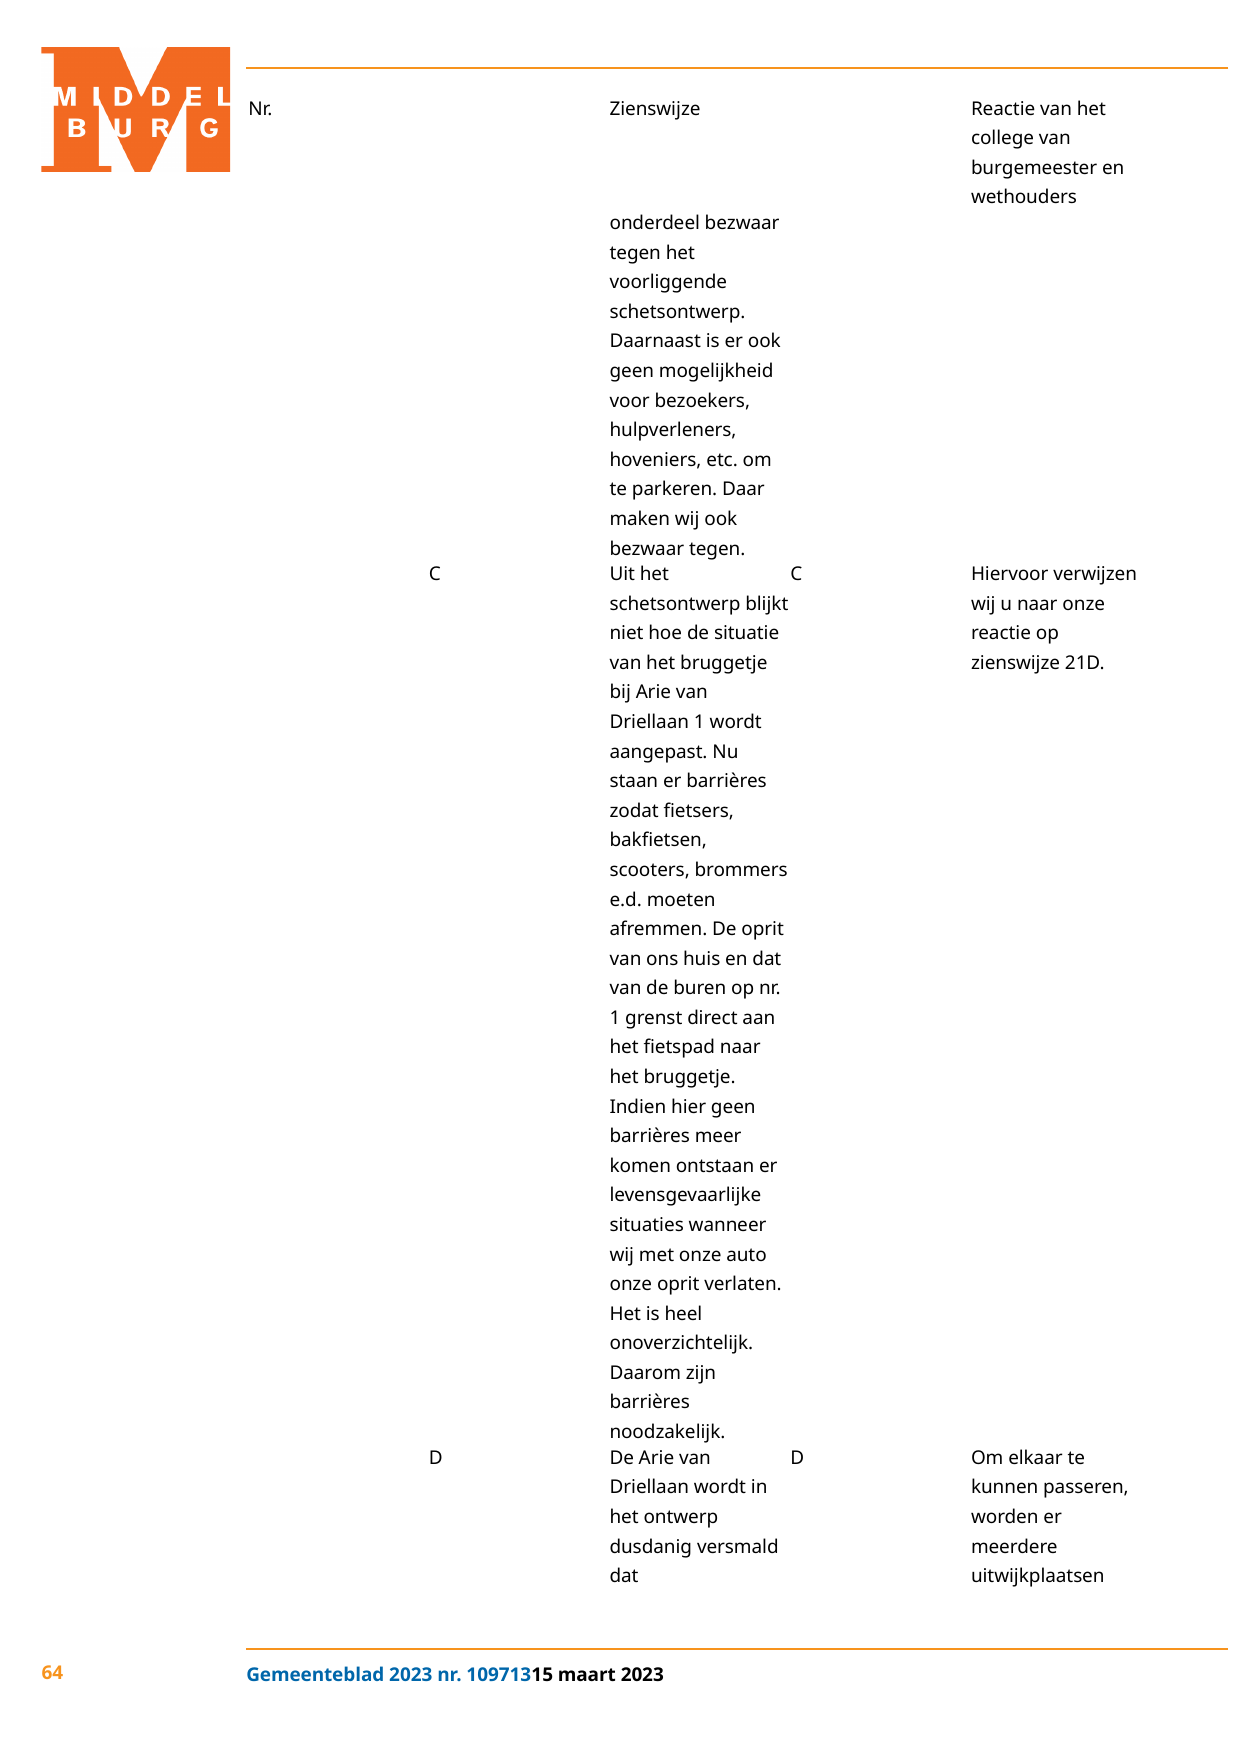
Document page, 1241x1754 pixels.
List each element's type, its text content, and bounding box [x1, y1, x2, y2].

table_cell onderdeel bezwaar tegen het voorliggende schetsontwerp. Daarnaast is er ook geen mogelijkheid voor bezoekers, hulpverleners, hoveniers, etc. om te parkeren. Daar maken wij ook bezwaar tegen. [609, 209, 790, 560]
table_header [429, 95, 609, 209]
table_cell [248, 560, 429, 1444]
table_cell Uit het schetsontwerp blijkt niet hoe de situatie van het bruggetje bij Arie van Driellaan 1 wordt aangepast. Nu staan er barrières zodat fietsers, bakfietsen, scooters, brommers e.d. moeten afremmen. De oprit van ons huis en dat van de buren op nr. 1 grenst direct aan het fietspad naar het bruggetje. Indien hier geen barrières meer komen ontstaan er levensgevaarlijke situaties wanneer wij met onze auto onze oprit verlaten. Het is heel onoverzichtelijk. Daarom zijn barrières noodzakelijk. [609, 560, 790, 1444]
table_cell C [790, 560, 971, 1444]
table_cell Hiervoor verwijzen wij u naar onze reactie op zienswijze 21D. [971, 560, 1152, 1444]
table_cell [429, 209, 609, 560]
table_header Nr. [248, 95, 429, 209]
picture [41, 47, 231, 172]
table_header Reactie van het college van burgemeester en wethouders [971, 95, 1152, 209]
table_cell De Arie van Driellaan wordt in het ontwerp dusdanig versmald dat [609, 1444, 790, 1588]
table_cell D [429, 1444, 609, 1588]
table_cell Om elkaar te kunnen passeren, worden er meerdere uitwijkplaatsen [971, 1444, 1152, 1588]
table_header Zienswijze [609, 95, 790, 209]
table_cell D [790, 1444, 971, 1588]
table_cell [790, 209, 971, 560]
table_cell C [429, 560, 609, 1444]
table_cell [248, 209, 429, 560]
table_header [790, 95, 971, 209]
table_cell [248, 1444, 429, 1588]
table_cell [971, 209, 1152, 560]
